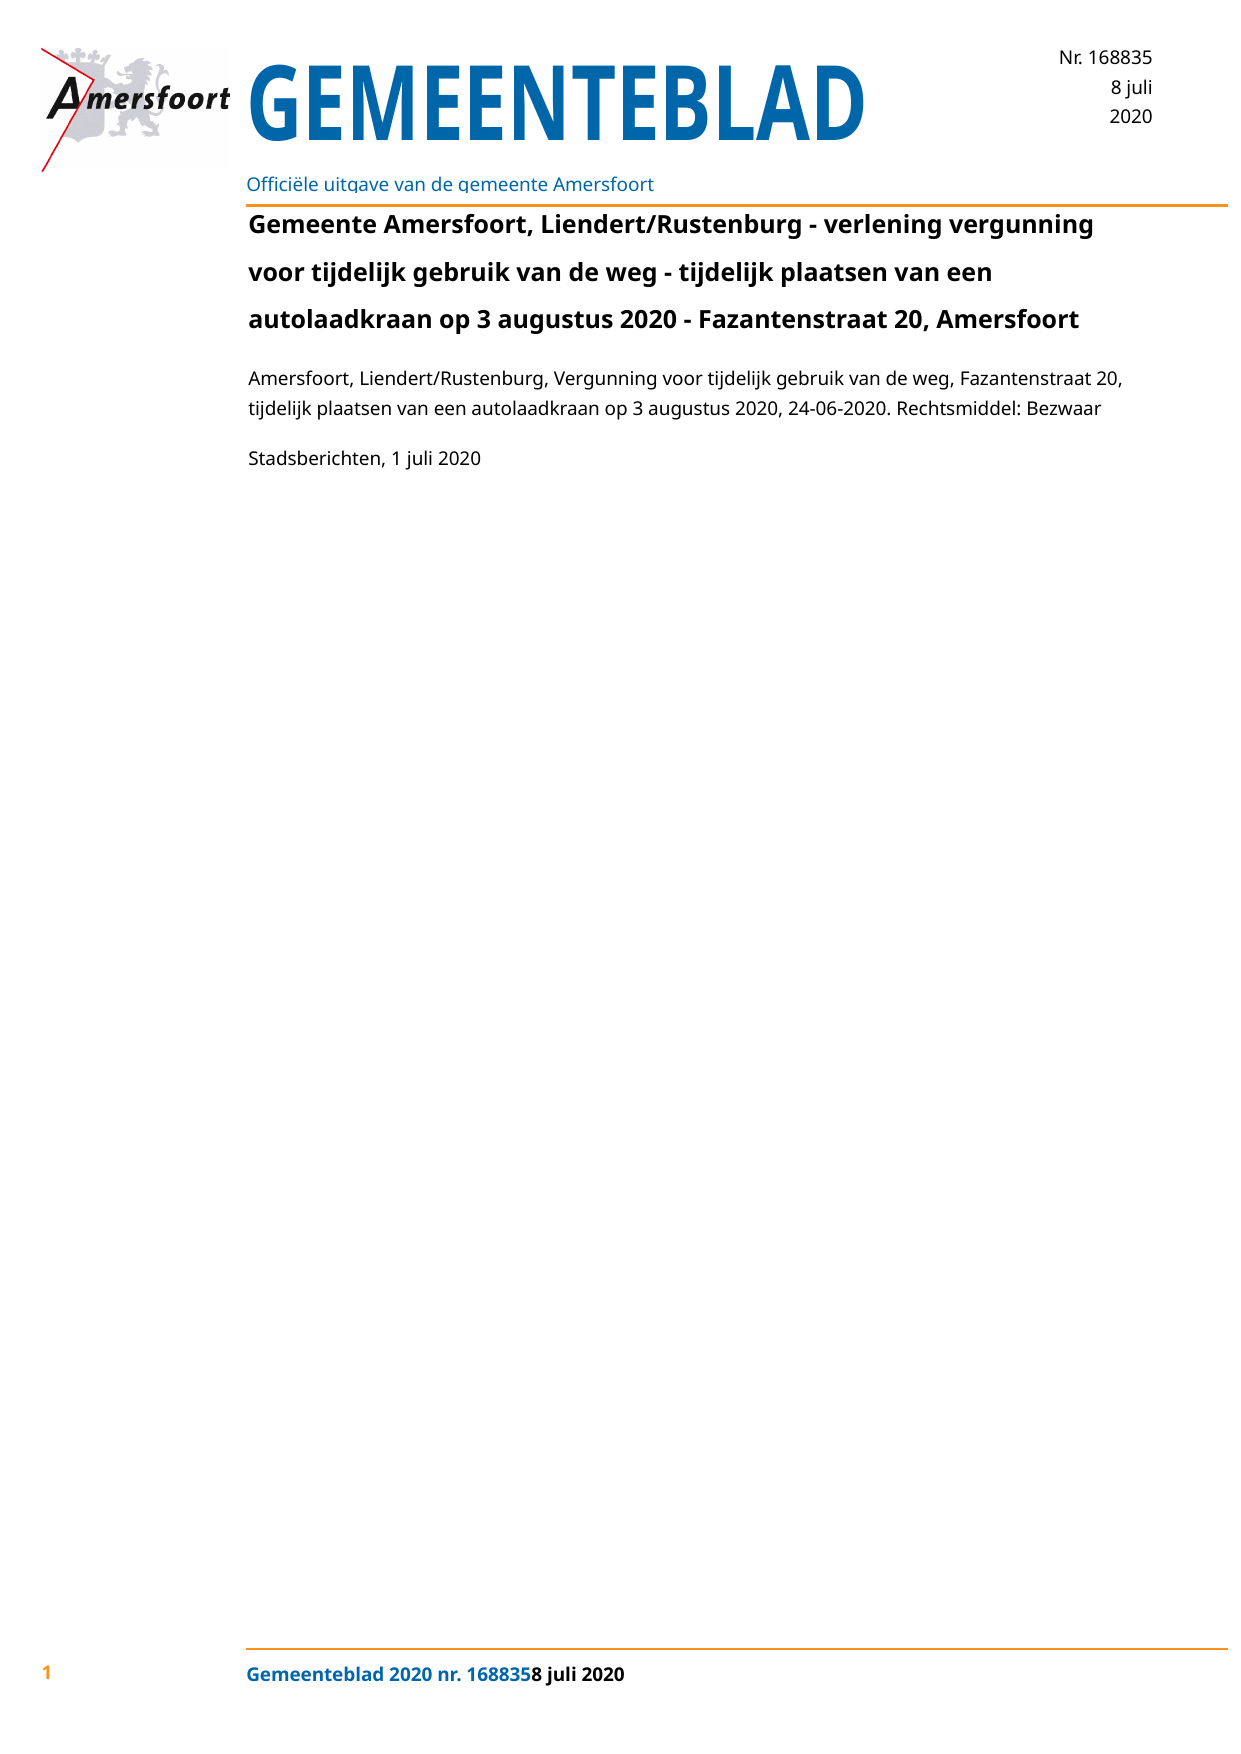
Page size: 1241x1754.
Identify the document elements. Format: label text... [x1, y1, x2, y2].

text Gemeente Amersfoort, Liendert/Rustenburg - verlening vergunning voor tijdelijk gebruik van de weg - tijdelijk plaatsen van een autolaadkraan op 3 augustus 2020 - Fazantenstraat 20, Amersfoort [248, 207, 1152, 336]
text Stadsberichten, 1 juli 2020 [248, 446, 1152, 471]
picture [41, 47, 231, 172]
text Amersfoort, Liendert/Rustenburg, Vergunning voor tijdelijk gebruik van de weg, Fazantenstraat 20, tijdelijk plaatsen van een autolaadkraan op 3 augustus 2020, 24-06-2020. Rechtsmiddel: Bezwaar [248, 366, 1152, 421]
